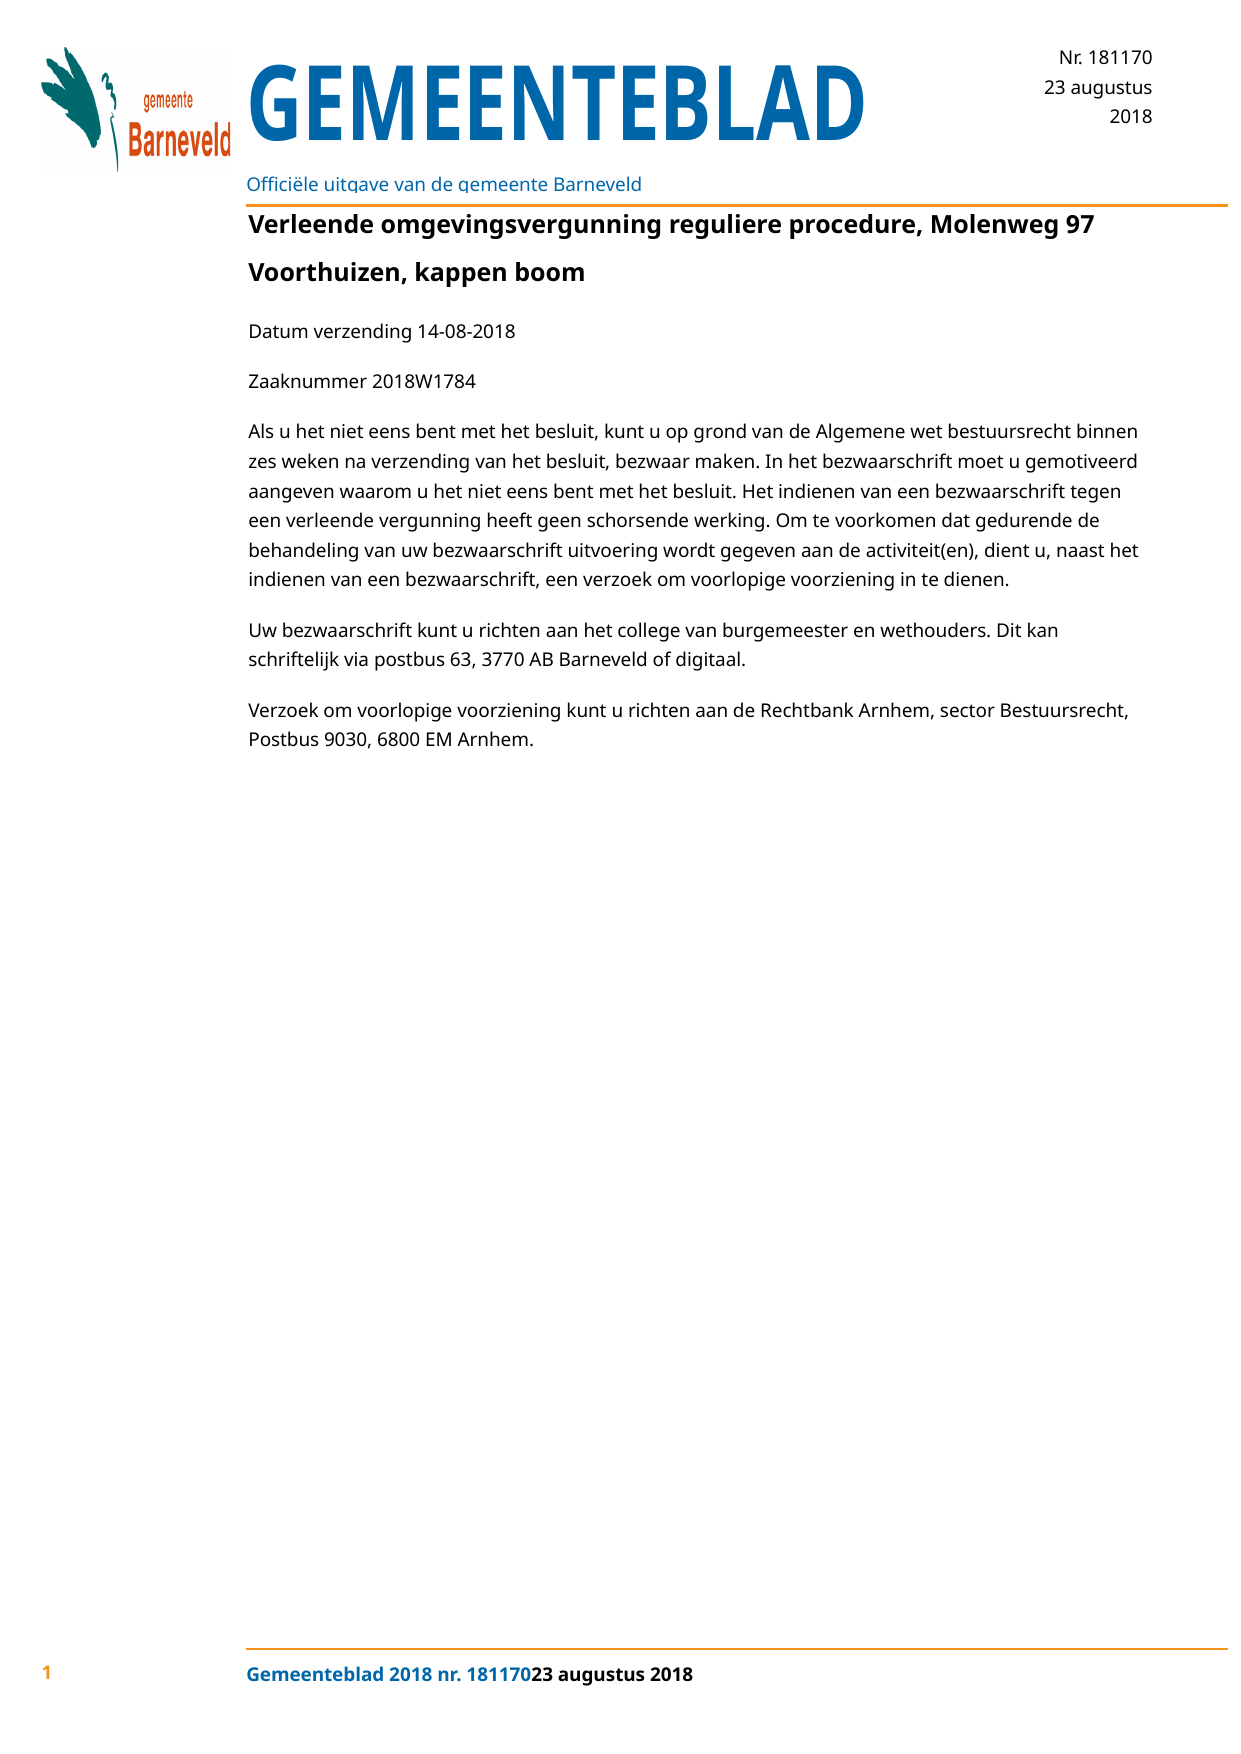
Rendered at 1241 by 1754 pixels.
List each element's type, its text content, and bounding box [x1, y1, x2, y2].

picture [41, 47, 231, 172]
text Verzoek om voorlopige voorziening kunt u richten aan de Rechtbank Arnhem, sector Bestuursrecht, Postbus 9030, 6800 EM Arnhem. [248, 697, 1152, 752]
text Verleende omgevingsvergunning reguliere procedure, Molenweg 97 Voorthuizen, kappen boom [248, 207, 1152, 288]
text Uw bezwaarschrift kunt u richten aan het college van burgemeester en wethouders. Dit kan schriftelijk via postbus 63, 3770 AB Barneveld of digitaal. [248, 617, 1152, 672]
text Zaaknummer 2018W1784 [248, 368, 1152, 394]
text Als u het niet eens bent met het besluit, kunt u op grond van de Algemene wet bestuursrecht binnen zes weken na verzending van het besluit, bezwaar maken. In het bezwaarschrift moet u gemotiveerd aangeven waarom u het niet eens bent met het besluit. Het indienen van een bezwaarschrift tegen een verleende vergunning heeft geen schorsende werking. Om te voorkomen dat gedurende de behandeling van uw bezwaarschrift uitvoering wordt gegeven aan de activiteit(en), dient u, naast het indienen van een bezwaarschrift, een verzoek om voorlopige voorziening in te dienen. [248, 419, 1152, 592]
text Datum verzending 14-08-2018 [248, 318, 1152, 344]
